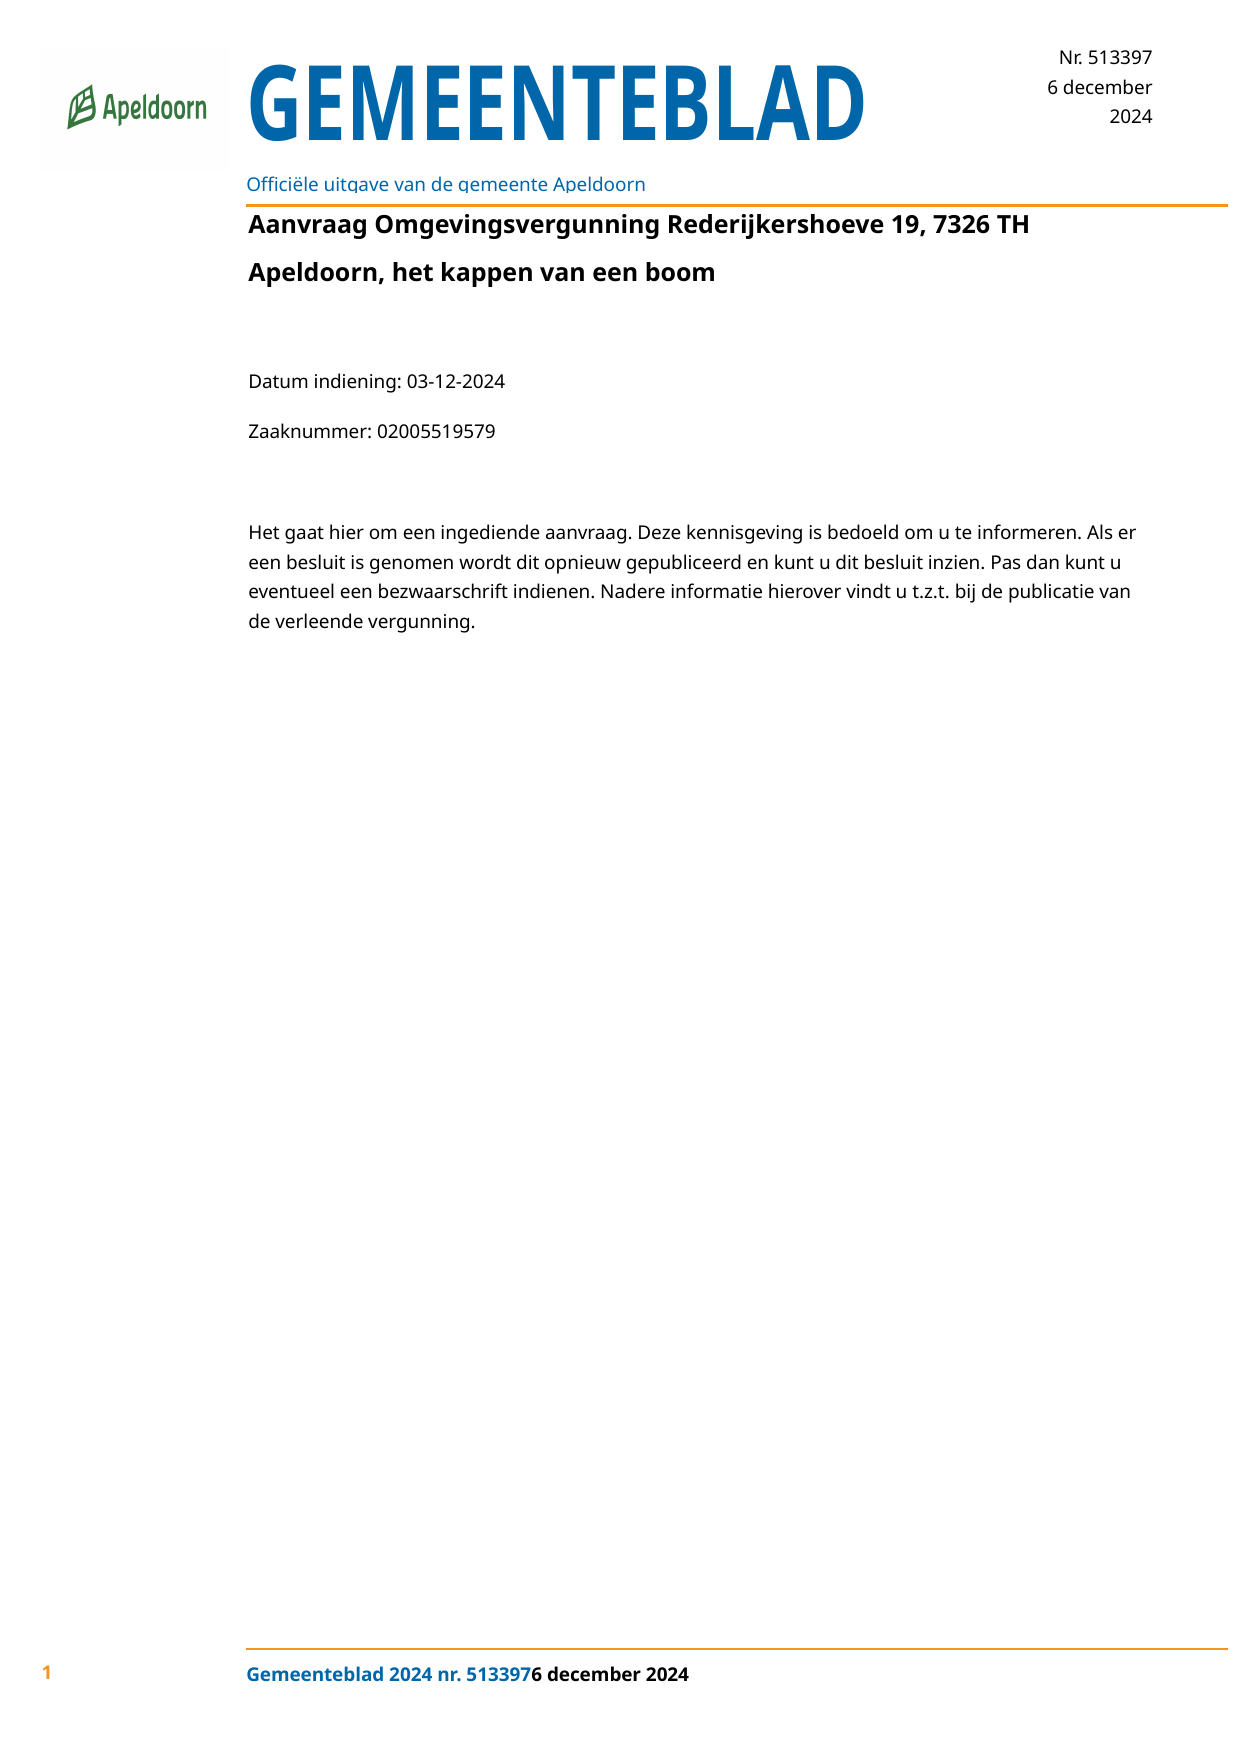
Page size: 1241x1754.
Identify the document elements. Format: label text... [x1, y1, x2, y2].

text Het gaat hier om een ingediende aanvraag. Deze kennisgeving is bedoeld om u te informeren. Als er een besluit is genomen wordt dit opnieuw gepubliceerd en kunt u dit besluit inzien. Pas dan kunt u eventueel een bezwaarschrift indienen. Nadere informatie hierover vindt u t.z.t. bij de publicatie van de verleende vergunning. [248, 519, 1152, 634]
text Zaaknummer: 02005519579 [248, 419, 1152, 444]
picture [41, 47, 231, 172]
text Datum indiening: 03-12-2024 [248, 368, 1152, 394]
text Aanvraag Omgevingsvergunning Rederijkershoeve 19, 7326 TH Apeldoorn, het kappen van een boom [248, 207, 1152, 288]
